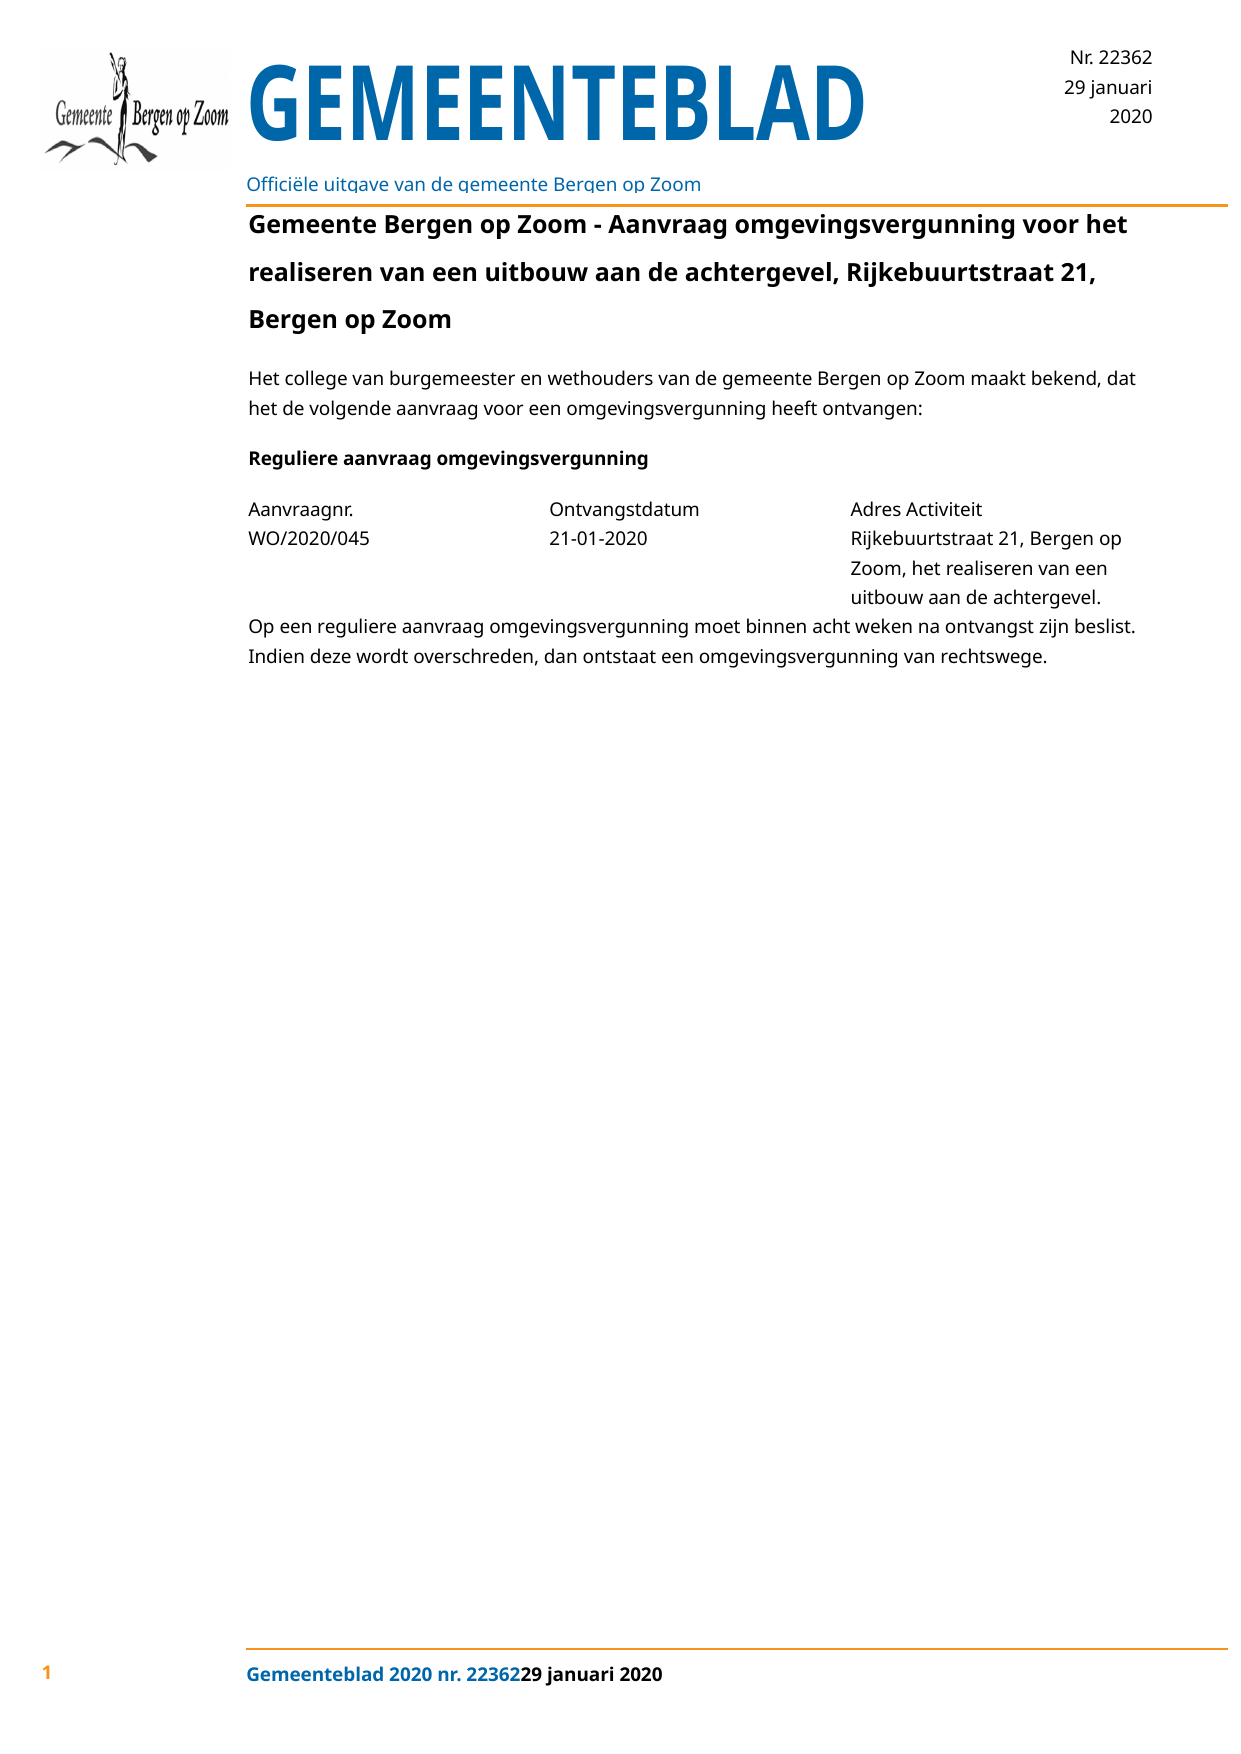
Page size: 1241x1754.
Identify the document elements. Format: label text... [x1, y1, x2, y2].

text Op een reguliere aanvraag omgevingsvergunning moet binnen acht weken na ontvangst zijn beslist. Indien deze wordt overschreden, dan ontstaat een omgevingsvergunning van rechtswege. [248, 613, 1152, 668]
picture [41, 47, 231, 172]
table_header Adres Activiteit [850, 496, 1152, 522]
text Gemeente Bergen op Zoom - Aanvraag omgevingsvergunning voor het realiseren van een uitbouw aan de achtergevel, Rijkebuurtstraat 21, Bergen op Zoom [248, 207, 1152, 336]
table_header Rijkebuurtstraat 21, Bergen op Zoom, het realiseren van een uitbouw aan de achtergevel. [850, 525, 1152, 610]
table_header 21-01-2020 [549, 525, 850, 610]
table_header Aanvraagnr. [248, 496, 549, 522]
table_header Ontvangstdatum [549, 496, 850, 522]
table_header WO/2020/045 [248, 525, 549, 610]
text Het college van burgemeester en wethouders van de gemeente Bergen op Zoom maakt bekend, dat het de volgende aanvraag voor een omgevingsvergunning heeft ontvangen: [248, 366, 1152, 421]
text Reguliere aanvraag omgevingsvergunning [248, 446, 1152, 471]
